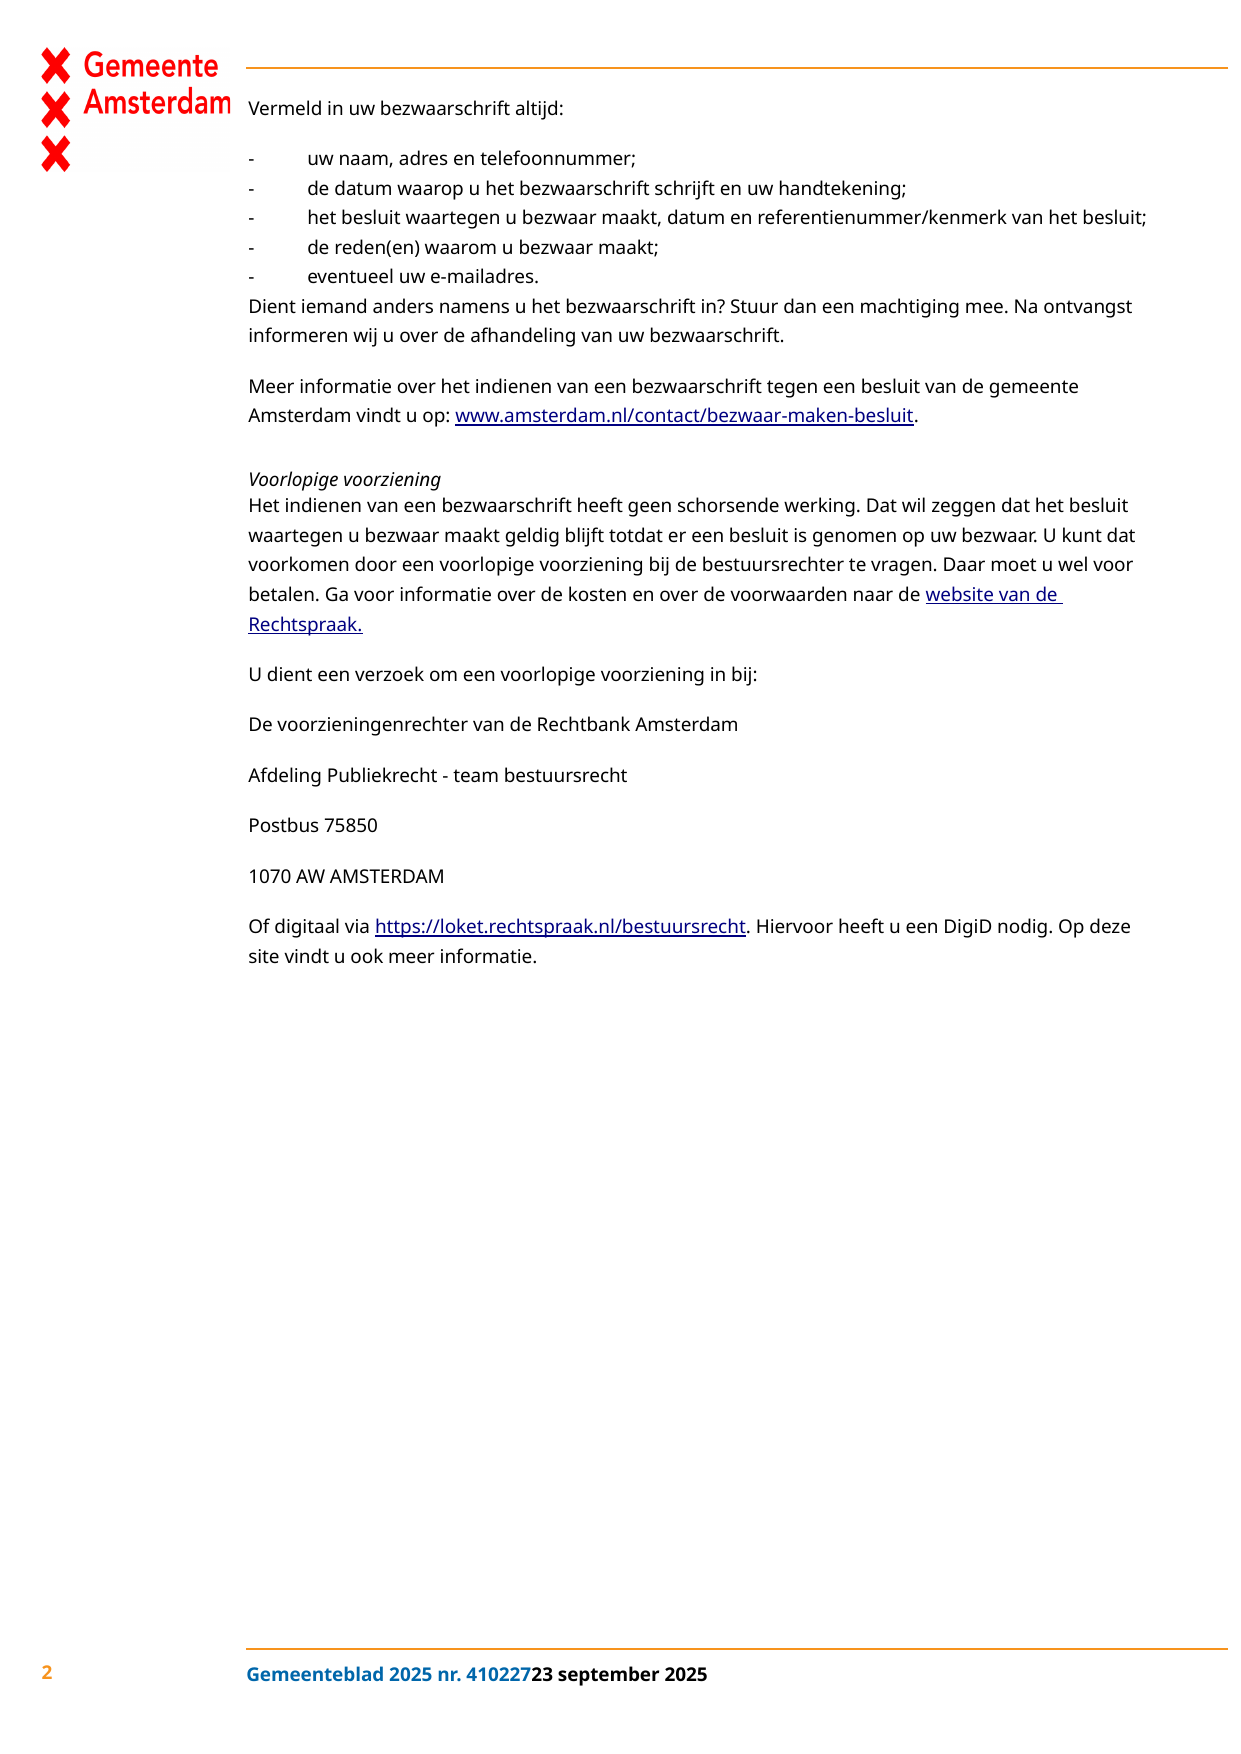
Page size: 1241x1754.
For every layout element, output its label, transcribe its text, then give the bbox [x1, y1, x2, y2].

text Of digitaal via https://loket.rechtspraak.nl/bestuursrecht. Hiervoor heeft u een DigiD nodig. Op deze site vindt u ook meer informatie. [248, 913, 1152, 968]
text Dient iemand anders namens u het bezwaarschrift in? Stuur dan een machtiging mee. Na ontvangst informeren wij u over de afhandeling van uw bezwaarschrift. [248, 293, 1152, 348]
list het besluit waartegen u bezwaar maakt, datum en referentienummer/kenmerk van het besluit; [248, 204, 1152, 230]
text Het indienen van een bezwaarschrift heeft geen schorsende werking. Dat wil zeggen dat het besluit waartegen u bezwaar maakt geldig blijft totdat er een besluit is genomen op uw bezwaar. U kunt dat voorkomen door een voorlopige voorziening bij de bestuursrechter te vragen. Daar moet u wel voor betalen. Ga voor informatie over de kosten en over de voorwaarden naar de website van de Rechtspraak. [248, 492, 1152, 636]
text Meer informatie over het indienen van een bezwaarschrift tegen een besluit van de gemeente Amsterdam vindt u op: www.amsterdam.nl/contact/bezwaar-maken-besluit. [248, 373, 1152, 428]
text De voorzieningenrechter van de Rechtbank Amsterdam [248, 712, 1152, 737]
text Postbus 75850 [248, 812, 1152, 838]
list de datum waarop u het bezwaarschrift schrijft en uw handtekening; [248, 175, 1152, 201]
text Voorlopige voorziening [248, 467, 1152, 492]
text Vermeld in uw bezwaarschrift altijd: [248, 95, 1152, 121]
picture [41, 47, 231, 172]
list uw naam, adres en telefoonnummer; [248, 145, 1152, 171]
text U dient een verzoek om een voorlopige voorziening in bij: [248, 661, 1152, 687]
text 1070 AW AMSTERDAM [248, 863, 1152, 888]
list eventueel uw e-mailadres. [248, 263, 1152, 289]
list de reden(en) waarom u bezwaar maakt; [248, 234, 1152, 260]
text Afdeling Publiekrecht - team bestuursrecht [248, 762, 1152, 788]
